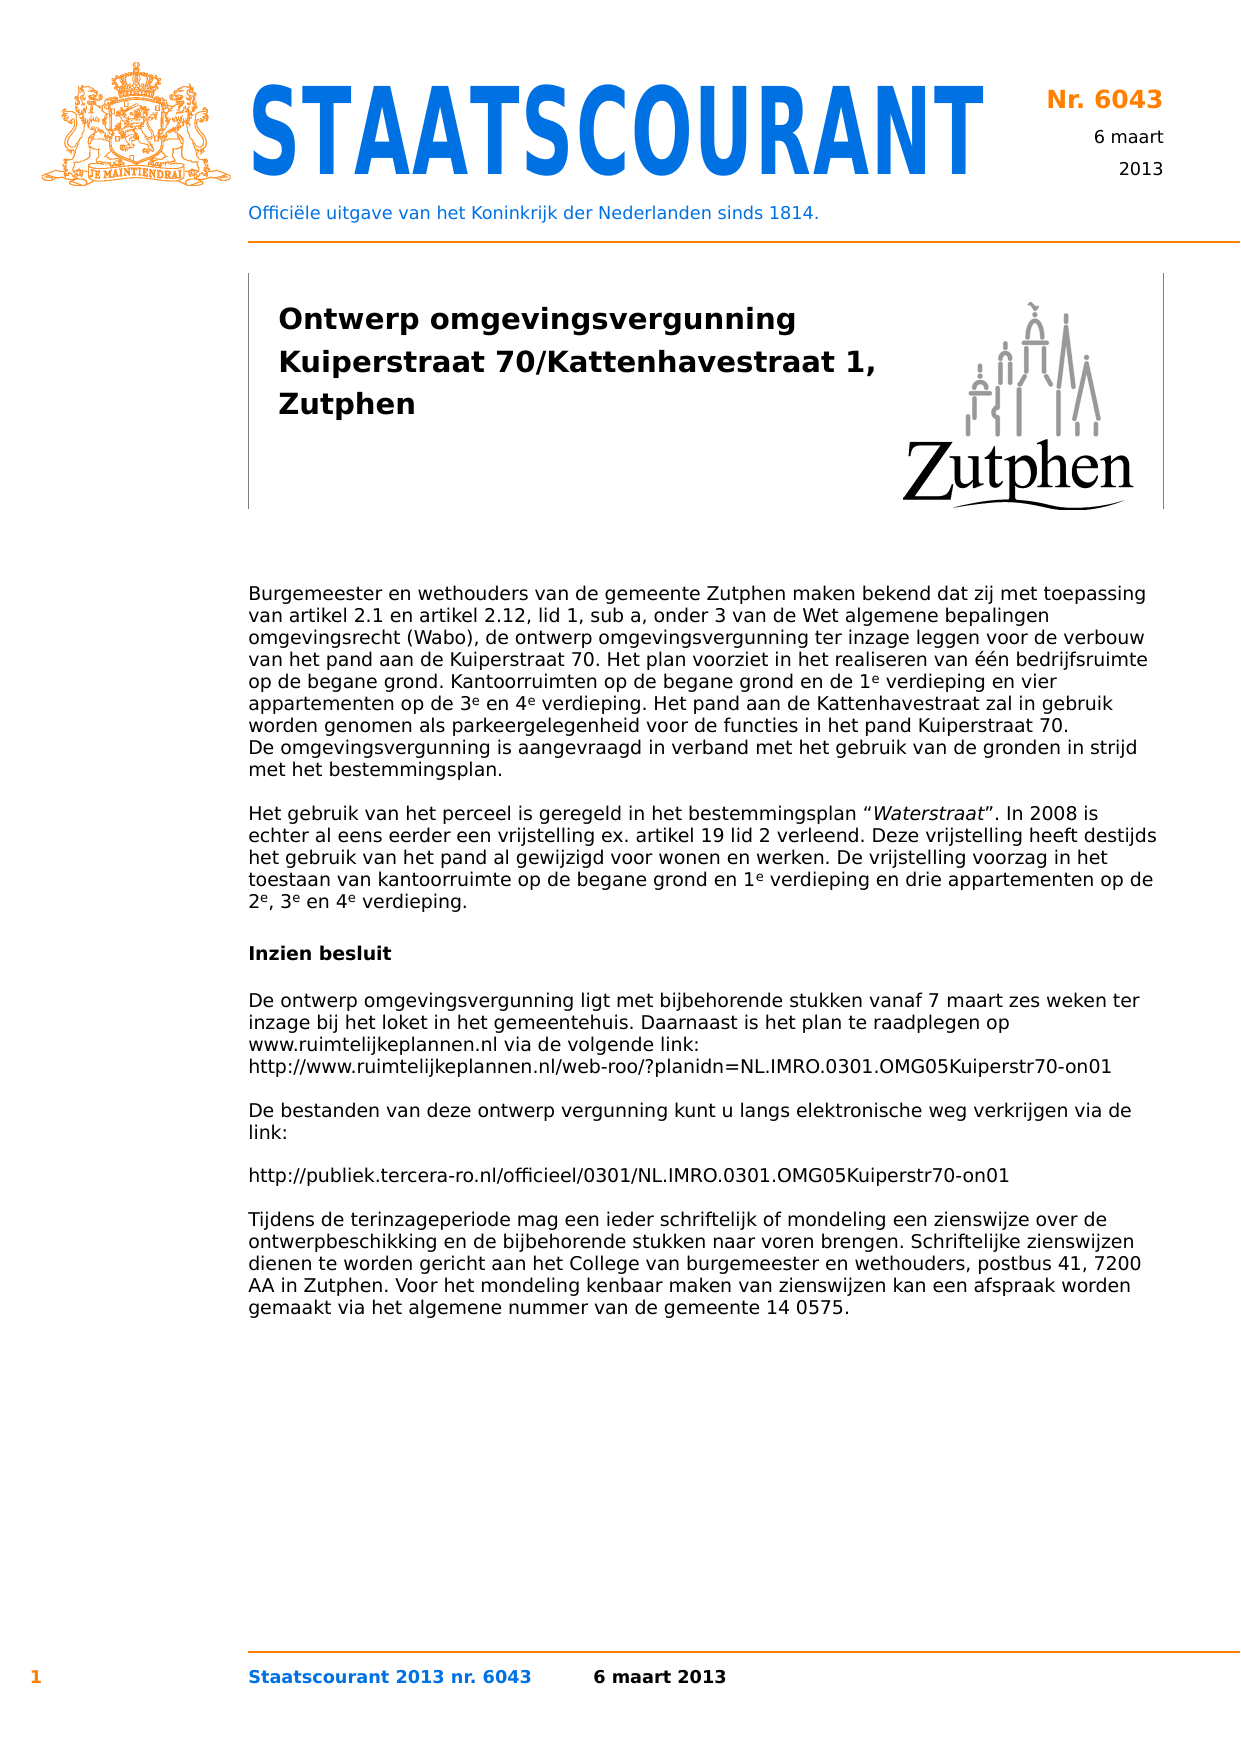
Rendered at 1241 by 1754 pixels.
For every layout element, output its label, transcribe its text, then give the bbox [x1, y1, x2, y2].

table_header Nr. 6043 [998, 62, 1240, 121]
table_header STAATSCOURANT [248, 62, 998, 203]
picture [903, 302, 1134, 510]
table_cell 2013 [998, 153, 1240, 203]
text Burgemeester en wethouders van de gemeente Zutphen maken bekend dat zij met toepassing van artikel 2.1 en artikel 2.12, lid 1, sub a, onder 3 van de Wet algemene bepalingen omgevingsrecht (Wabo), de ontwerp omgevingsvergunning ter inzage leggen voor de verbouw van het pand aan de Kuiperstraat 70. Het plan voorziet in het realiseren van één bedrijfsruimte op de begane grond. Kantoorruimten op de begane grond en de 1e verdieping en vier appartementen op de 3e en 4e verdieping. Het pand aan de Kattenhavestraat zal in gebruik worden genomen als parkeergelegenheid voor de functies in het pand Kuiperstraat 70. [248, 583, 1163, 737]
picture [41, 62, 231, 186]
text http://www.ruimtelijkeplannen.nl/web-roo/?planidn=NL.IMRO.0301.OMG05Kuiperstr70-on01 [248, 1056, 1163, 1078]
table_cell 6 maart [998, 121, 1240, 153]
text De ontwerp omgevingsvergunning ligt met bijbehorende stukken vanaf 7 maart zes weken ter inzage bij het loket in het gemeentehuis. Daarnaast is het plan te raadplegen op www.ruimtelijkeplannen.nl via de volgende link: [248, 990, 1163, 1056]
table_cell Officiële uitgave van het Koninkrijk der Nederlanden sinds 1814. [248, 203, 1240, 241]
subtitle Inzien besluit [248, 943, 1163, 965]
text http://publiek.tercera-ro.nl/officieel/0301/NL.IMRO.0301.OMG05Kuiperstr70-on01 [248, 1165, 1163, 1187]
table_header [25, 62, 248, 241]
text Tijdens de terinzageperiode mag een ieder schriftelijk of mondeling een zienswijze over de ontwerpbeschikking en de bijbehorende stukken naar voren brengen. Schriftelijke zienswijzen dienen te worden gericht aan het College van burgemeester en wethouders, postbus 41, 7200 AA in Zutphen. Voor het mondeling kenbaar maken van zienswijzen kan een afspraak worden gemaakt via het algemene nummer van de gemeente 14 0575. [248, 1209, 1163, 1319]
text Het gebruik van het perceel is geregeld in het bestemmingsplan “Waterstraat”. In 2008 is echter al eens eerder een vrijstelling ex. artikel 19 lid 2 verleend. Deze vrijstelling heeft destijds het gebruik van het pand al gewijzigd voor wonen en werken. De vrijstelling voorzag in het toestaan van kantoorruimte op de begane grond en 1e verdieping en drie appartementen op de 2e, 3e en 4e verdieping. [248, 803, 1163, 913]
text De omgevingsvergunning is aangevraagd in verband met het gebruik van de gronden in strijd met het bestemmingsplan. [248, 737, 1163, 781]
text De bestanden van deze ontwerp vergunning kunt u langs elektronische weg verkrijgen via de link: [248, 1099, 1163, 1143]
subtitle Ontwerp omgevingsvergunning Kuiperstraat 70/Kattenhavestraat 1, Zutphen [249, 273, 1163, 509]
